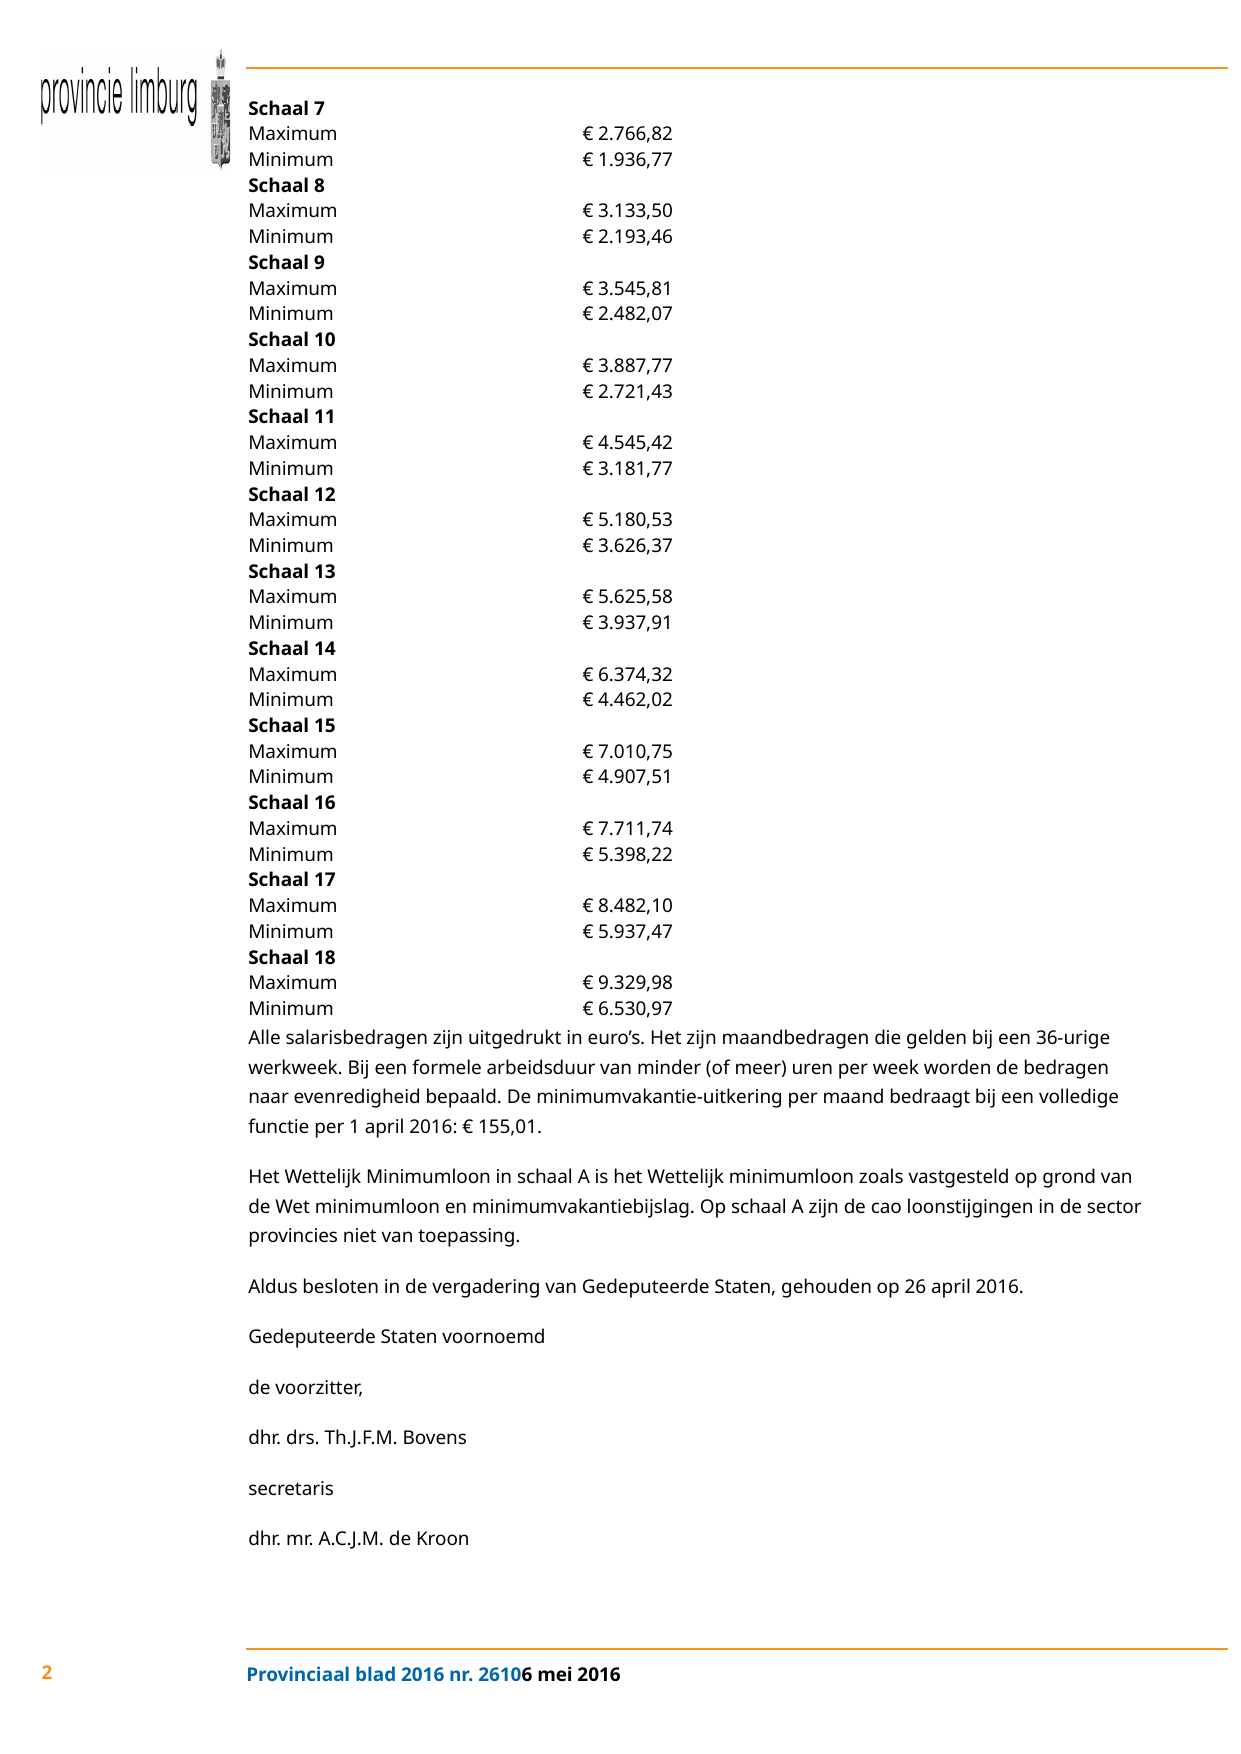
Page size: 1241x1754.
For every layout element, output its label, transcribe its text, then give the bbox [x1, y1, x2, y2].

table_cell [582, 712, 1152, 738]
table_cell € 2.193,46 [582, 224, 1152, 249]
table_cell [582, 944, 1152, 969]
table_cell [582, 326, 1152, 352]
table_cell € 9.329,98 [582, 970, 1152, 995]
table_cell Maximum [248, 506, 582, 532]
table_cell Maximum [248, 584, 582, 609]
picture [41, 47, 231, 172]
table_cell [582, 790, 1152, 815]
table_cell Maximum [248, 198, 582, 223]
table_cell Minimum [248, 764, 582, 789]
text Gedeputeerde Staten voornoemd [248, 1323, 1152, 1349]
table_cell € 1.936,77 [582, 146, 1152, 172]
table_cell € 2.766,82 [582, 121, 1152, 146]
text Aldus besloten in de vergadering van Gedeputeerde Staten, gehouden op 26 april 2016. [248, 1273, 1152, 1299]
text dhr. mr. A.C.J.M. de Kroon [248, 1525, 1152, 1551]
table_cell Minimum [248, 687, 582, 712]
table_cell € 6.374,32 [582, 661, 1152, 687]
table_cell Maximum [248, 429, 582, 455]
table_cell Maximum [248, 815, 582, 841]
table_cell € 3.937,91 [582, 609, 1152, 635]
table_cell € 8.482,10 [582, 893, 1152, 918]
table_cell € 2.482,07 [582, 301, 1152, 326]
table_cell Maximum [248, 738, 582, 764]
table_cell Minimum [248, 532, 582, 558]
table_cell Minimum [248, 995, 582, 1021]
table_cell € 2.721,43 [582, 378, 1152, 403]
table_cell € 3.545,81 [582, 275, 1152, 301]
table_cell Minimum [248, 609, 582, 635]
table_cell Minimum [248, 918, 582, 944]
table_cell Schaal 17 [248, 867, 582, 892]
table_cell € 7.010,75 [582, 738, 1152, 764]
table_cell Schaal 7 [248, 95, 582, 121]
table_cell Minimum [248, 378, 582, 403]
table_cell Schaal 13 [248, 558, 582, 584]
table_cell € 4.462,02 [582, 687, 1152, 712]
table_cell Schaal 9 [248, 249, 582, 275]
text Het Wettelijk Minimumloon in schaal A is het Wettelijk minimumloon zoals vastgesteld op grond van de Wet minimumloon en minimumvakantiebijslag. Op schaal A zijn de cao loonstijgingen in de sector provincies niet van toepassing. [248, 1163, 1152, 1248]
table_cell Schaal 8 [248, 172, 582, 198]
table_cell Maximum [248, 275, 582, 301]
text Alle salarisbedragen zijn uitgedrukt in euro’s. Het zijn maandbedragen die gelden bij een 36-urige werkweek. Bij een formele arbeidsduur van minder (of meer) uren per week worden de bedragen naar evenredigheid bepaald. De minimumvakantie-uitkering per maand bedraagt bij een volledige functie per 1 april 2016: € 155,01. [248, 1024, 1152, 1139]
table_cell € 3.626,37 [582, 532, 1152, 558]
table_cell Schaal 15 [248, 712, 582, 738]
text secretaris [248, 1475, 1152, 1500]
table_cell Minimum [248, 455, 582, 481]
table_cell € 5.625,58 [582, 584, 1152, 609]
table_cell [582, 249, 1152, 275]
table_cell Maximum [248, 893, 582, 918]
table_cell € 3.181,77 [582, 455, 1152, 481]
table_cell Schaal 12 [248, 481, 582, 506]
table_cell € 4.907,51 [582, 764, 1152, 789]
table_cell Maximum [248, 121, 582, 146]
table_cell [582, 404, 1152, 429]
table_cell € 3.133,50 [582, 198, 1152, 223]
text dhr. drs. Th.J.F.M. Bovens [248, 1424, 1152, 1450]
table_cell Maximum [248, 661, 582, 687]
table_cell Schaal 10 [248, 326, 582, 352]
table_cell [582, 481, 1152, 506]
table_cell [582, 867, 1152, 892]
table_cell Minimum [248, 224, 582, 249]
table_cell Maximum [248, 352, 582, 378]
table_cell € 7.711,74 [582, 815, 1152, 841]
table_cell € 6.530,97 [582, 995, 1152, 1021]
text de voorzitter, [248, 1374, 1152, 1399]
table_cell € 3.887,77 [582, 352, 1152, 378]
table_cell Schaal 18 [248, 944, 582, 969]
table_cell Schaal 16 [248, 790, 582, 815]
table_cell € 5.180,53 [582, 506, 1152, 532]
table_cell Minimum [248, 146, 582, 172]
table_cell [582, 172, 1152, 198]
table_cell [582, 95, 1152, 121]
table_cell € 5.398,22 [582, 841, 1152, 867]
table_cell € 5.937,47 [582, 918, 1152, 944]
table_cell [582, 558, 1152, 584]
table_cell Schaal 11 [248, 404, 582, 429]
table_cell Minimum [248, 301, 582, 326]
table_cell € 4.545,42 [582, 429, 1152, 455]
table_cell [582, 635, 1152, 661]
table_cell Maximum [248, 970, 582, 995]
table_cell Minimum [248, 841, 582, 867]
table_cell Schaal 14 [248, 635, 582, 661]
